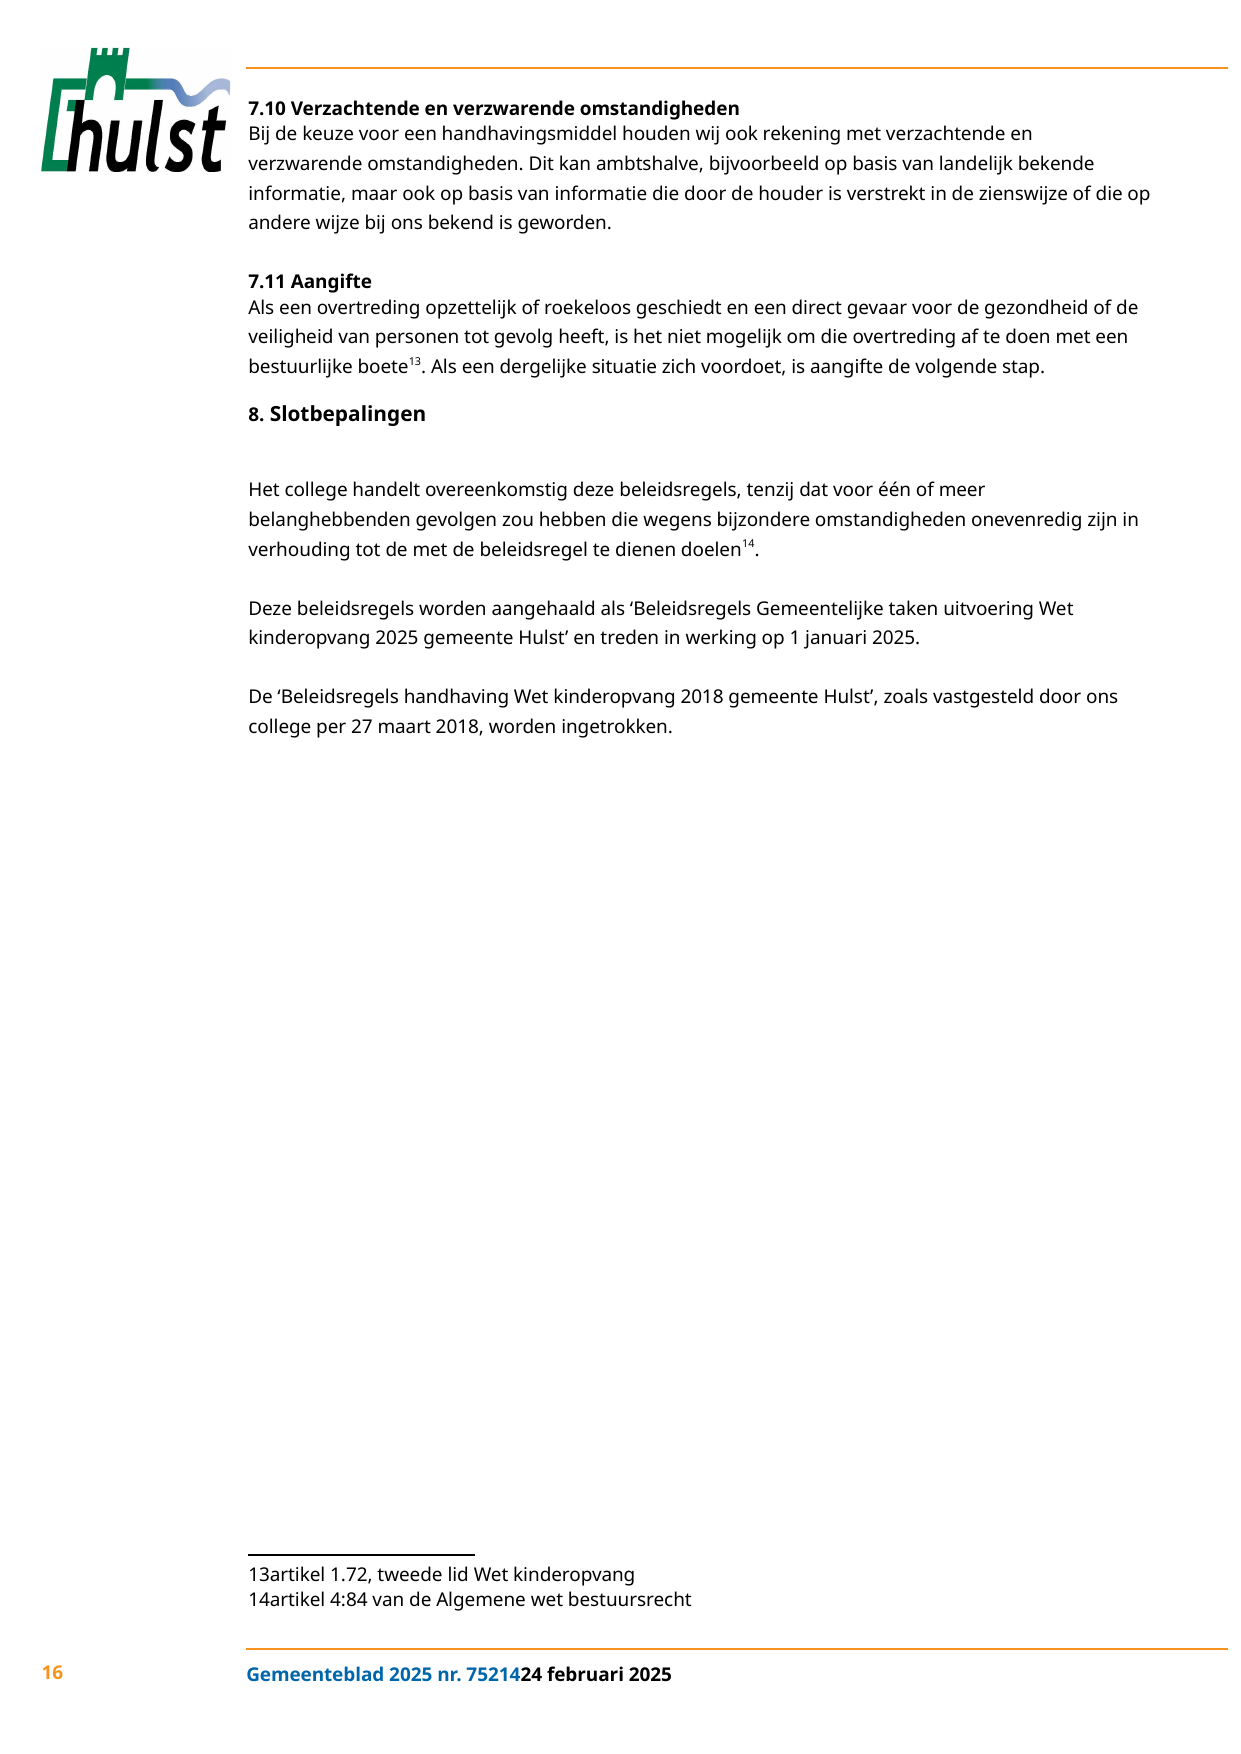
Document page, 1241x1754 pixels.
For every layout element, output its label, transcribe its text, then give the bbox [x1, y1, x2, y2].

text De ‘Beleidsregels handhaving Wet kinderopvang 2018 gemeente Hulst’, zoals vastgesteld door ons college per 27 maart 2018, worden ingetrokken. [248, 684, 1152, 739]
text artikel 1.72, tweede lid Wet kinderopvang [248, 1561, 1152, 1586]
text Bij de keuze voor een handhavingsmiddel houden wij ook rekening met verzachtende en verzwarende omstandigheden. Dit kan ambtshalve, bijvoorbeeld op basis van landelijk bekende informatie, maar ook op basis van informatie die door de houder is verstrekt in de zienswijze of die op andere wijze bij ons bekend is geworden. [248, 121, 1152, 235]
text 7.11 Aangifte [248, 268, 1152, 294]
text 7.10 Verzachtende en verzwarende omstandigheden [248, 95, 1152, 121]
text Deze beleidsregels worden aangehaald als ‘Beleidsregels Gemeentelijke taken uitvoering Wet kinderopvang 2025 gemeente Hulst’ en treden in werking op 1 januari 2025. [248, 595, 1152, 650]
text Het college handelt overeenkomstig deze beleidsregels, tenzij dat voor één of meer belanghebbenden gevolgen zou hebben die wegens bijzondere omstandigheden onevenredig zijn in verhouding tot de met de beleidsregel te dienen doelen. [248, 477, 1152, 562]
picture [41, 47, 231, 172]
text Als een overtreding opzettelijk of roekeloos geschiedt en een direct gevaar voor de gezondheid of de veiligheid van personen tot gevolg heeft, is het niet mogelijk om die overtreding af te doen met een bestuurlijke boete. Als een dergelijke situatie zich voordoet, is aangifte de volgende stap. [248, 294, 1152, 379]
text 8. Slotbepalingen [248, 399, 1152, 427]
text artikel 4:84 van de Algemene wet bestuursrecht [248, 1586, 1152, 1612]
